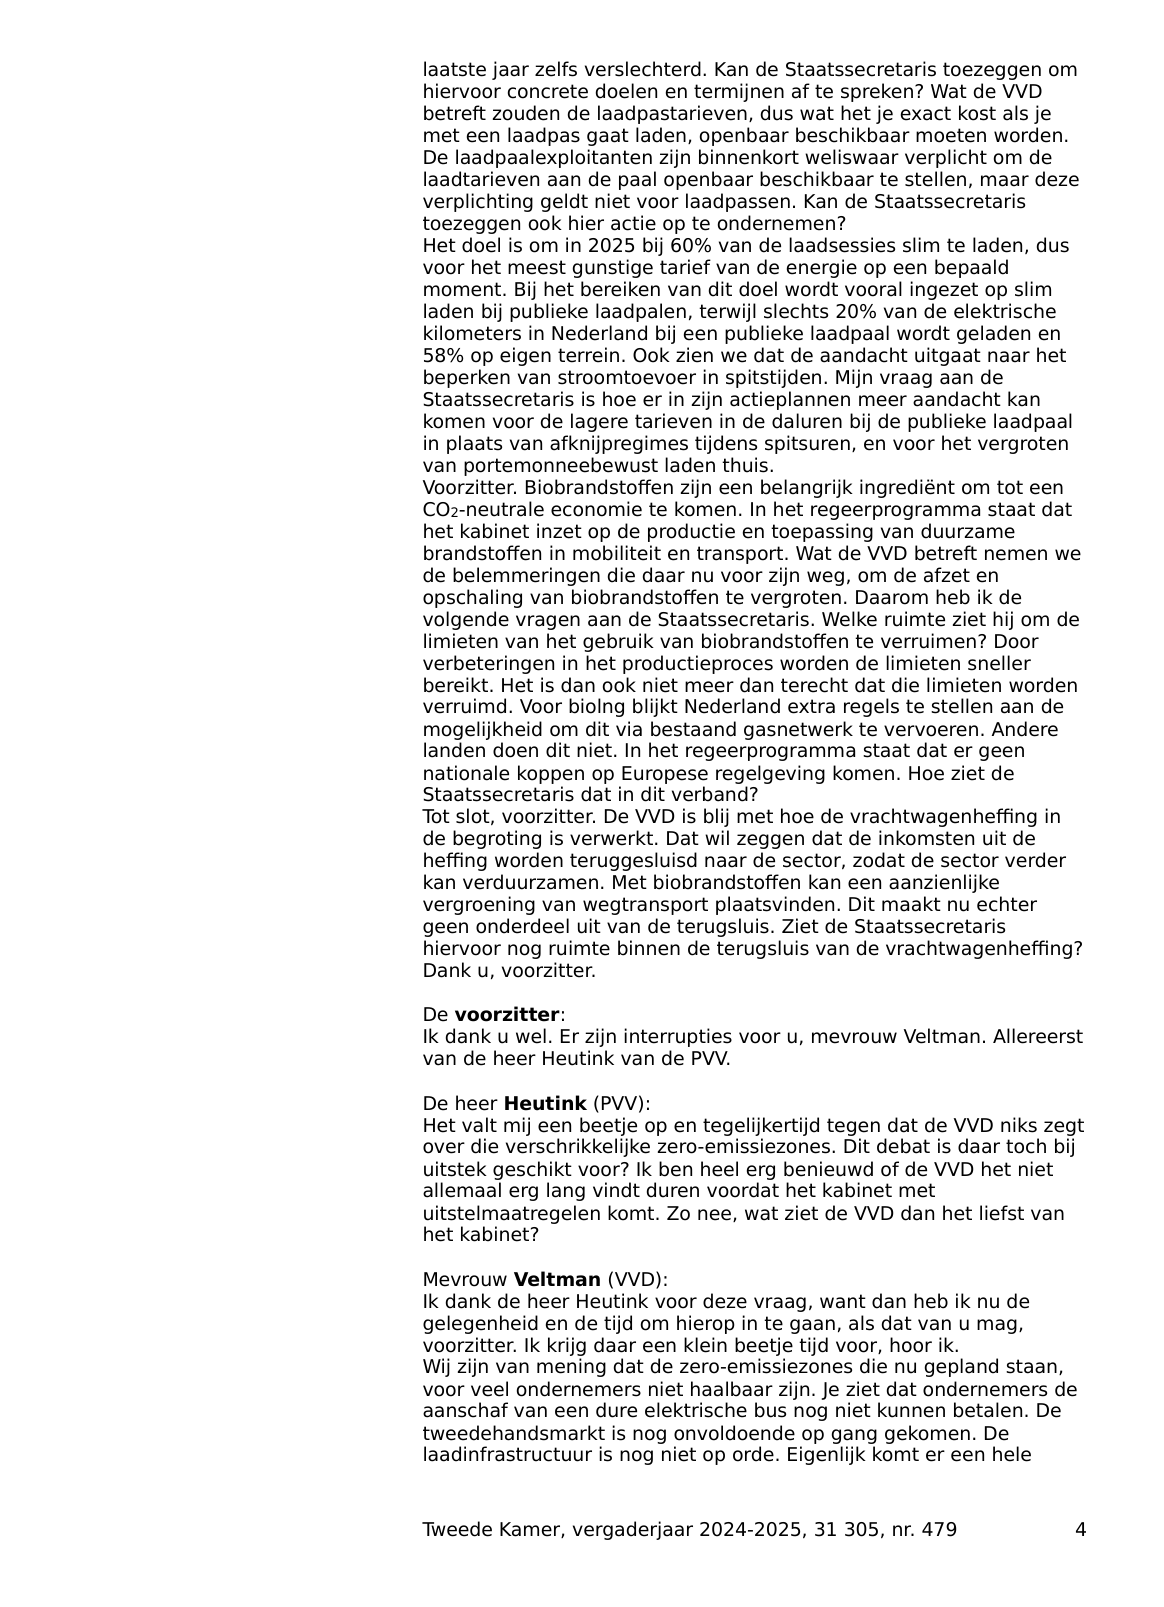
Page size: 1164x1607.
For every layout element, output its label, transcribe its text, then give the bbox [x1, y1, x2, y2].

text Het valt mij een beetje op en tegelijkertijd tegen dat de VVD niks zegt over die verschrikkelijke zero-emissiezones. Dit debat is daar toch bij uitstek geschikt voor? Ik ben heel erg benieuwd of de VVD het niet allemaal erg lang vindt duren voordat het kabinet met uitstelmaatregelen komt. Zo nee, wat ziet de VVD dan het liefst van het kabinet? [422, 1114, 1087, 1246]
text Het doel is om in 2025 bij 60% van de laadsessies slim te laden, dus voor het meest gunstige tarief van de energie op een bepaald moment. Bij het bereiken van dit doel wordt vooral ingezet op slim laden bij publieke laadpalen, terwijl slechts 20% van de elektrische kilometers in Nederland bij een publieke laadpaal wordt geladen en 58% op eigen terrein. Ook zien we dat de aandacht uitgaat naar het beperken van stroomtoevoer in spitstijden. Mijn vraag aan de Staatssecretaris is hoe er in zijn actieplannen meer aandacht kan komen voor de lagere tarieven in de daluren bij de publieke laadpaal in plaats van afknijpregimes tijdens spitsuren, en voor het vergroten van portemonneebewust laden thuis. [422, 235, 1087, 477]
text Tot slot, voorzitter. De VVD is blij met hoe de vrachtwagenheffing in de begroting is verwerkt. Dat wil zeggen dat de inkomsten uit de heffing worden teruggesluisd naar de sector, zodat de sector verder kan verduurzamen. Met biobrandstoffen kan een aanzienlijke vergroening van wegtransport plaatsvinden. Dit maakt nu echter geen onderdeel uit van de terugsluis. Ziet de Staatssecretaris hiervoor nog ruimte binnen de terugsluis van de vrachtwagenheffing? [422, 806, 1087, 960]
text Voorzitter. Biobrandstoffen zijn een belangrijk ingrediënt om tot een CO2-neutrale economie te komen. In het regeerprogramma staat dat het kabinet inzet op de productie en toepassing van duurzame brandstoffen in mobiliteit en transport. Wat de VVD betreft nemen we de belemmeringen die daar nu voor zijn weg, om de afzet en opschaling van biobrandstoffen te vergroten. Daarom heb ik de volgende vragen aan de Staatssecretaris. Welke ruimte ziet hij om de limieten van het gebruik van biobrandstoffen te verruimen? Door verbeteringen in het productieproces worden de limieten sneller bereikt. Het is dan ook niet meer dan terecht dat die limieten worden verruimd. Voor biolng blijkt Nederland extra regels te stellen aan de mogelijkheid om dit via bestaand gasnetwerk te vervoeren. Andere landen doen dit niet. In het regeerprogramma staat dat er geen nationale koppen op Europese regelgeving komen. Hoe ziet de Staatssecretaris dat in dit verband? [422, 477, 1087, 806]
text Ik dank de heer Heutink voor deze vraag, want dan heb ik nu de gelegenheid en de tijd om hierop in te gaan, als dat van u mag, voorzitter. Ik krijg daar een klein beetje tijd voor, hoor ik. [422, 1291, 1087, 1356]
text Ik dank u wel. Er zijn interrupties voor u, mevrouw Veltman. Allereerst van de heer Heutink van de PVV. [422, 1026, 1087, 1070]
text Dank u, voorzitter. [422, 960, 1087, 982]
text Mevrouw Veltman (VVD): [422, 1268, 1087, 1291]
text De voorzitter: [422, 1004, 1087, 1026]
text laatste jaar zelfs verslechterd. Kan de Staatssecretaris toezeggen om hiervoor concrete doelen en termijnen af te spreken? Wat de VVD betreft zouden de laadpastarieven, dus wat het je exact kost als je met een laadpas gaat laden, openbaar beschikbaar moeten worden. De laadpaalexploitanten zijn binnenkort weliswaar verplicht om de laadtarieven aan de paal openbaar beschikbaar te stellen, maar deze verplichting geldt niet voor laadpassen. Kan de Staatssecretaris toezeggen ook hier actie op te ondernemen? [422, 59, 1087, 235]
text De heer Heutink (PVV): [422, 1092, 1087, 1114]
text Wij zijn van mening dat de zero-emissiezones die nu gepland staan, voor veel ondernemers niet haalbaar zijn. Je ziet dat ondernemers de aanschaf van een dure elektrische bus nog niet kunnen betalen. De tweedehandsmarkt is nog onvoldoende op gang gekomen. De laadinfrastructuur is nog niet op orde. Eigenlijk komt er een hele [422, 1356, 1087, 1466]
